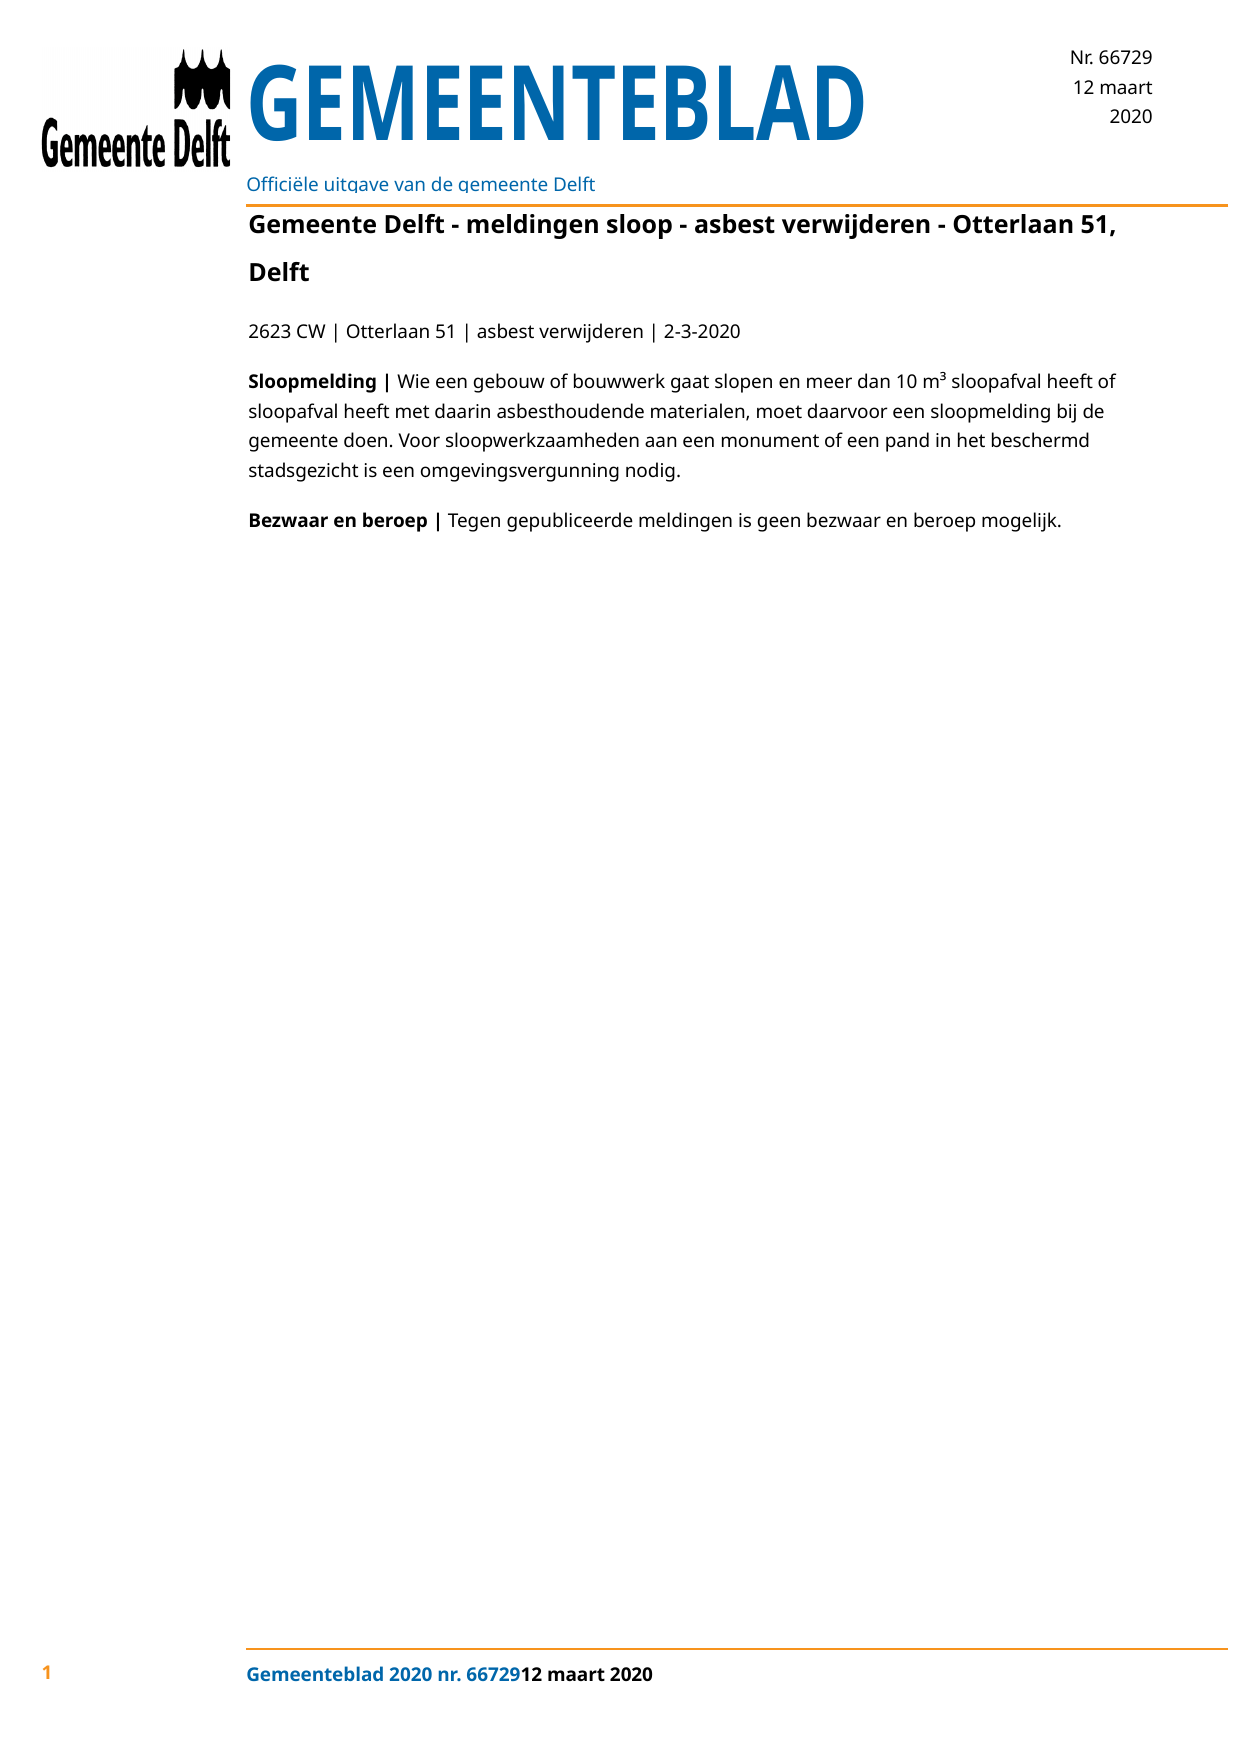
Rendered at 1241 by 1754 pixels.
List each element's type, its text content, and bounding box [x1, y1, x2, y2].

picture [41, 47, 231, 172]
text Sloopmelding | Wie een gebouw of bouwwerk gaat slopen en meer dan 10 m³ sloopafval heeft of sloopafval heeft met daarin asbesthoudende materialen, moet daarvoor een sloopmelding bij de gemeente doen. Voor sloopwerkzaamheden aan een monument of een pand in het beschermd stadsgezicht is een omgevingsvergunning nodig. [248, 368, 1152, 483]
text Bezwaar en beroep | Tegen gepubliceerde meldingen is geen bezwaar en beroep mogelijk. [248, 507, 1152, 533]
text 2623 CW | Otterlaan 51 | asbest verwijderen | 2-3-2020 [248, 318, 1152, 344]
text Gemeente Delft - meldingen sloop - asbest verwijderen - Otterlaan 51, Delft [248, 207, 1152, 288]
